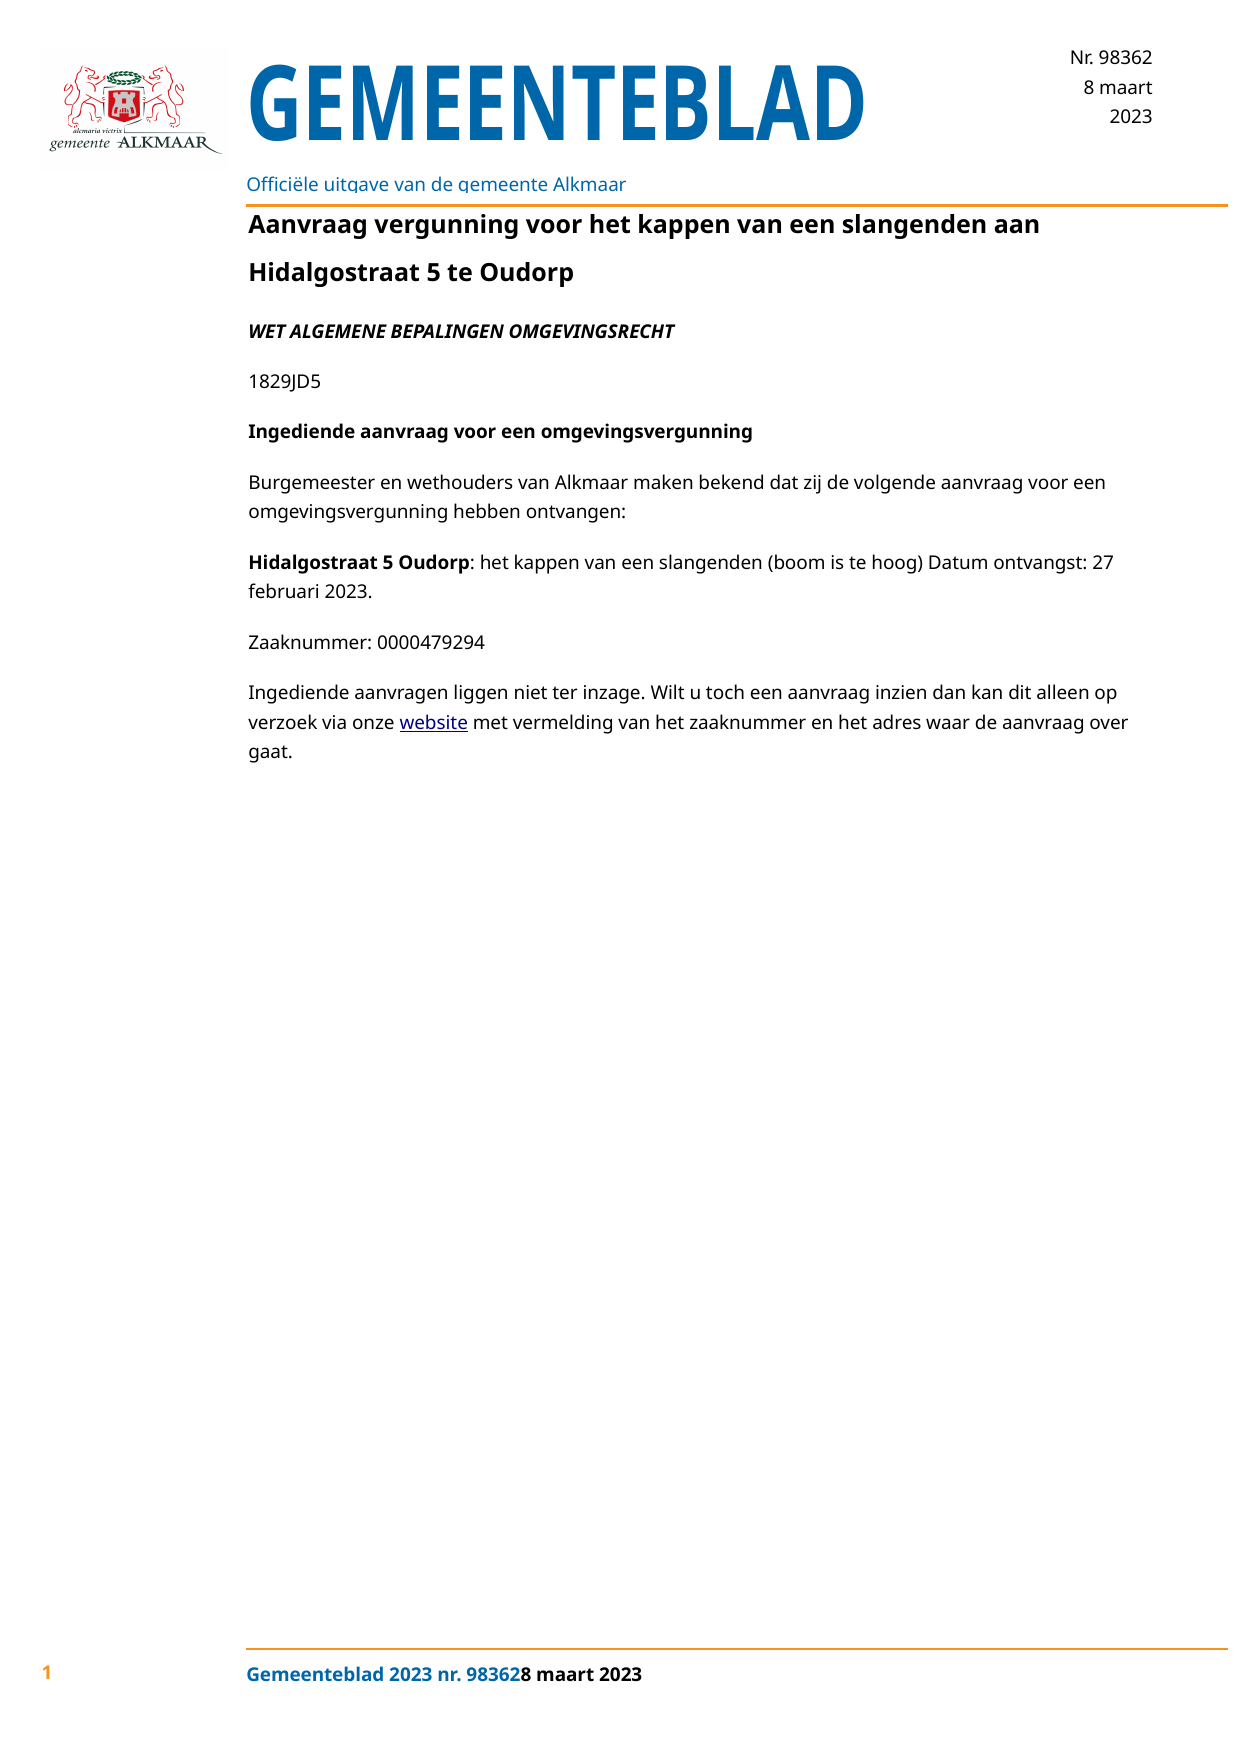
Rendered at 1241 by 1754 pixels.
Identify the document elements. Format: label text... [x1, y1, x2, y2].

text Ingediende aanvragen liggen niet ter inzage. Wilt u toch een aanvraag inzien dan kan dit alleen op verzoek via onze website met vermelding van het zaaknummer en het adres waar de aanvraag over gaat. [248, 679, 1152, 764]
text Ingediende aanvraag voor een omgevingsvergunning [248, 419, 1152, 444]
text Hidalgostraat 5 Oudorp: het kappen van een slangenden (boom is te hoog) Datum ontvangst: 27 februari 2023. [248, 549, 1152, 604]
picture [41, 47, 231, 172]
text Zaaknummer: 0000479294 [248, 629, 1152, 655]
text WET ALGEMENE BEPALINGEN OMGEVINGSRECHT [248, 318, 1152, 344]
text Burgemeester en wethouders van Alkmaar maken bekend dat zij de volgende aanvraag voor een omgevingsvergunning hebben ontvangen: [248, 469, 1152, 524]
text Aanvraag vergunning voor het kappen van een slangenden aan Hidalgostraat 5 te Oudorp [248, 207, 1152, 288]
text 1829JD5 [248, 368, 1152, 394]
